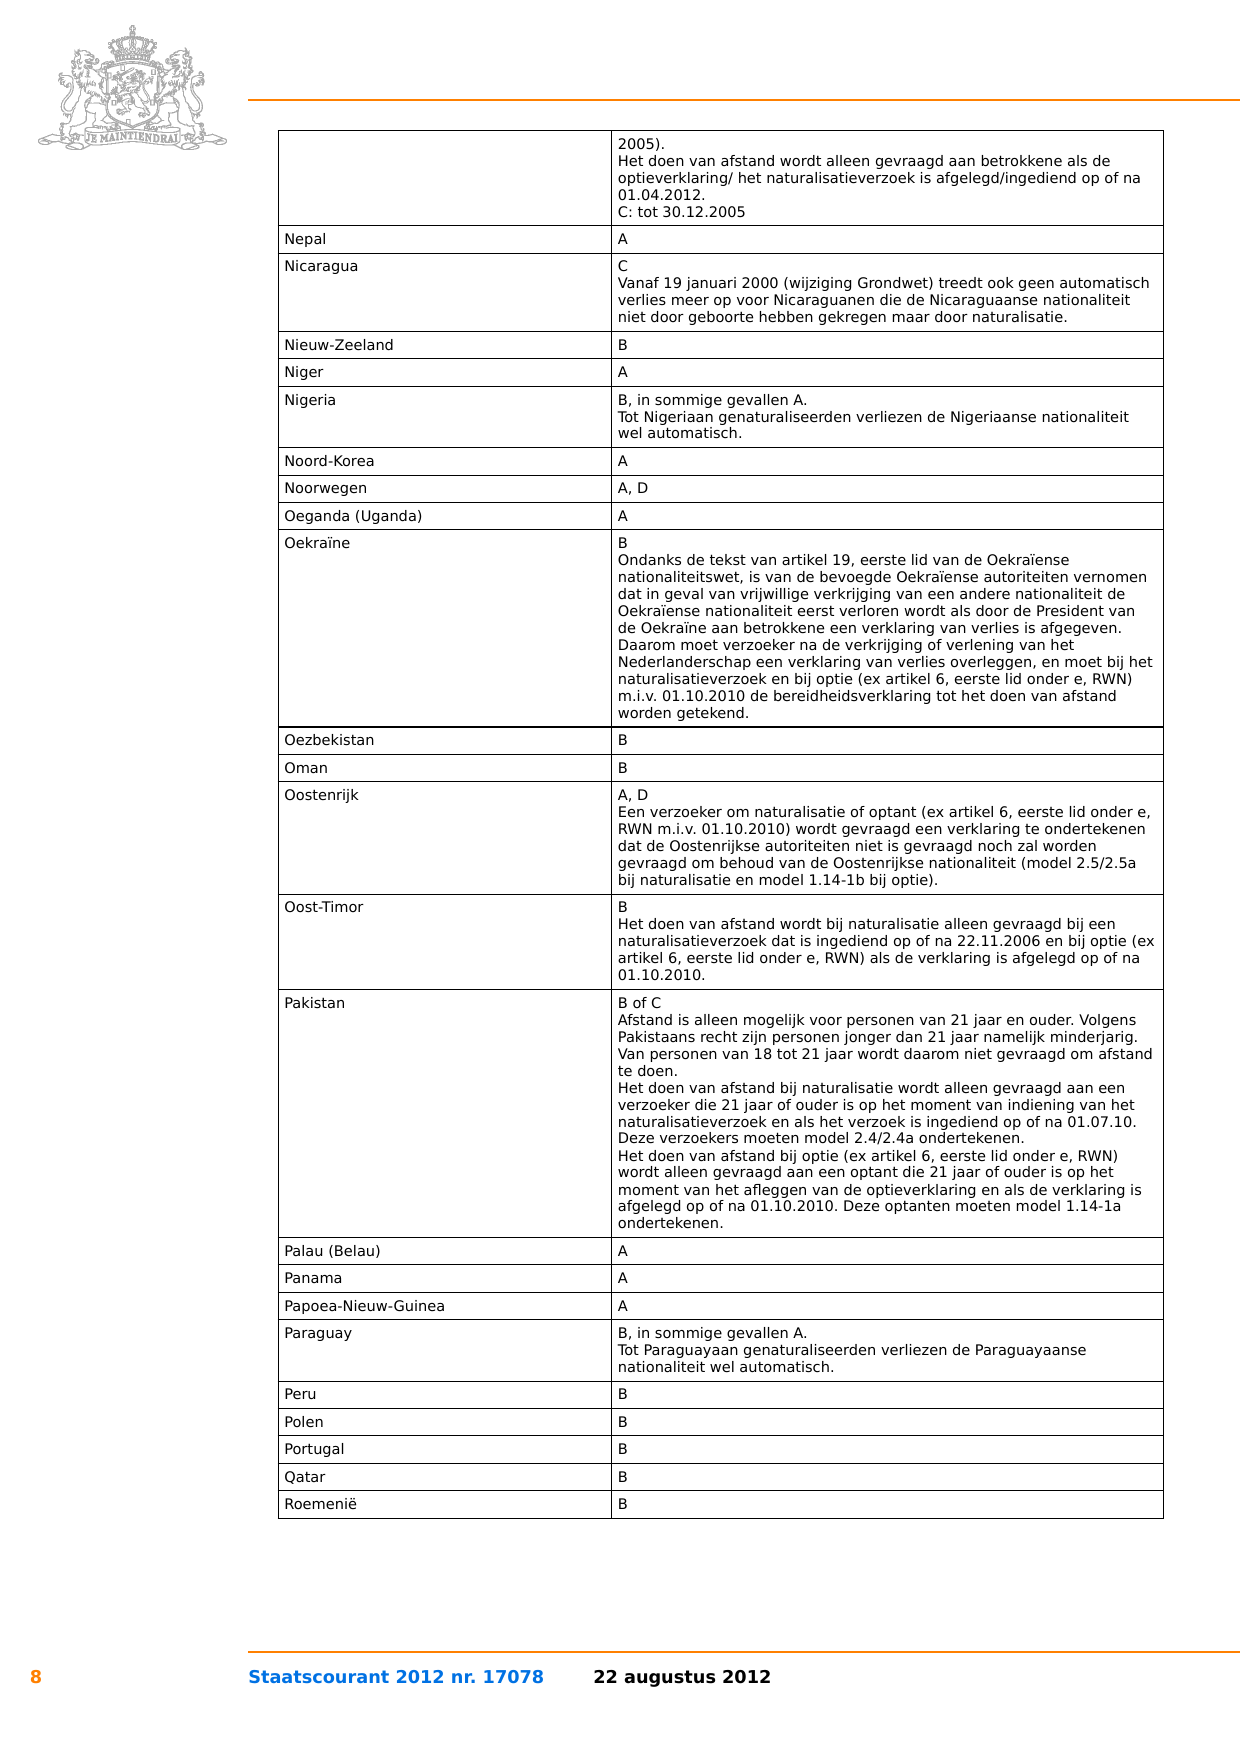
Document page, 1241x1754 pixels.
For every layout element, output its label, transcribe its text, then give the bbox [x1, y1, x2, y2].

table_cell Oostenrijk [279, 782, 611, 893]
table_cell A [612, 1293, 1163, 1319]
table_cell A, D [612, 476, 1163, 502]
picture [38, 25, 227, 150]
table_cell B [612, 728, 1163, 754]
table_cell Qatar [279, 1464, 611, 1490]
table_cell B [612, 1382, 1163, 1408]
table_cell A [612, 359, 1163, 386]
table_cell Roemenië [279, 1491, 611, 1517]
table_cell B [612, 1409, 1163, 1435]
table_cell B, in sommige gevallen A. Tot Paraguayaan genaturaliseerden verliezen de Paraguayaanse nationaliteit wel automatisch. [612, 1320, 1163, 1381]
table_cell Oman [279, 755, 611, 781]
table_cell A [612, 226, 1163, 253]
table_cell B, in sommige gevallen A. Tot Nigeriaan genaturaliseerden verliezen de Nigeriaanse nationaliteit wel automatisch. [612, 387, 1163, 447]
table_cell Noorwegen [279, 476, 611, 502]
table_cell Pakistan [279, 990, 611, 1237]
table_cell B Het doen van afstand wordt bij naturalisatie alleen gevraagd bij een naturalisatieverzoek dat is ingediend op of na 22.11.2006 en bij optie (ex artikel 6, eerste lid onder e, RWN) als de verklaring is afgelegd op of na 01.10.2010. [612, 895, 1163, 989]
table_cell Oekraïne [279, 530, 611, 726]
table_cell Nicaragua [279, 254, 611, 331]
table_cell B Ondanks de tekst van artikel 19, eerste lid van de Oekraïense nationaliteitswet, is van de bevoegde Oekraïense autoriteiten vernomen dat in geval van vrijwillige verkrijging van een andere nationaliteit de Oekraïense nationaliteit eerst verloren wordt als door de President van de Oekraïne aan betrokkene een verklaring van verlies is afgegeven. Daarom moet verzoeker na de verkrijging of verlening van het Nederlanderschap een verklaring van verlies overleggen, en moet bij het naturalisatieverzoek en bij optie (ex artikel 6, eerste lid onder e, RWN) m.i.v. 01.10.2010 de bereidheidsverklaring tot het doen van afstand worden getekend. [612, 530, 1163, 726]
table_cell Portugal [279, 1436, 611, 1463]
table_cell Palau (Belau) [279, 1238, 611, 1264]
table_cell B [612, 332, 1163, 358]
table_cell Nigeria [279, 387, 611, 447]
table_cell Panama [279, 1265, 611, 1292]
table_cell B [612, 755, 1163, 781]
table_cell 2005). Het doen van afstand wordt alleen gevraagd aan betrokkene als de optieverklaring/ het naturalisatieverzoek is afgelegd/ingediend op of na 01.04.2012. C: tot 30.12.2005 [612, 131, 1163, 225]
table_cell A [612, 448, 1163, 474]
table_cell Nieuw-Zeeland [279, 332, 611, 358]
table_cell Paraguay [279, 1320, 611, 1381]
table_cell A [612, 503, 1163, 529]
table_cell B [612, 1436, 1163, 1463]
table_cell A [612, 1265, 1163, 1292]
table_cell Polen [279, 1409, 611, 1435]
table_cell [279, 131, 611, 225]
table_cell A, D Een verzoeker om naturalisatie of optant (ex artikel 6, eerste lid onder e, RWN m.i.v. 01.10.2010) wordt gevraagd een verklaring te ondertekenen dat de Oostenrijkse autoriteiten niet is gevraagd noch zal worden gevraagd om behoud van de Oostenrijkse nationaliteit (model 2.5/2.5a bij naturalisatie en model 1.14-1b bij optie). [612, 782, 1163, 893]
table_cell C Vanaf 19 januari 2000 (wijziging Grondwet) treedt ook geen automatisch verlies meer op voor Nicaraguanen die de Nicaraguaanse nationaliteit niet door geboorte hebben gekregen maar door naturalisatie. [612, 254, 1163, 331]
table_cell B of C Afstand is alleen mogelijk voor personen van 21 jaar en ouder. Volgens Pakistaans recht zijn personen jonger dan 21 jaar namelijk minderjarig. Van personen van 18 tot 21 jaar wordt daarom niet gevraagd om afstand te doen. Het doen van afstand bij naturalisatie wordt alleen gevraagd aan een verzoeker die 21 jaar of ouder is op het moment van indiening van het naturalisatieverzoek en als het verzoek is ingediend op of na 01.07.10. Deze verzoekers moeten model 2.4/2.4a ondertekenen. Het doen van afstand bij optie (ex artikel 6, eerste lid onder e, RWN) wordt alleen gevraagd aan een optant die 21 jaar of ouder is op het moment van het afleggen van de optieverklaring en als de verklaring is afgelegd op of na 01.10.2010. Deze optanten moeten model 1.14-1a ondertekenen. [612, 990, 1163, 1237]
table_cell A [612, 1238, 1163, 1264]
table_cell B [612, 1464, 1163, 1490]
table_cell Oost-Timor [279, 895, 611, 989]
table_cell Noord-Korea [279, 448, 611, 474]
table_cell Niger [279, 359, 611, 386]
table_cell Oeganda (Uganda) [279, 503, 611, 529]
table_cell Oezbekistan [279, 728, 611, 754]
table_cell Peru [279, 1382, 611, 1408]
table_cell Papoea-Nieuw-Guinea [279, 1293, 611, 1319]
table_cell B [612, 1491, 1163, 1517]
table_cell Nepal [279, 226, 611, 253]
